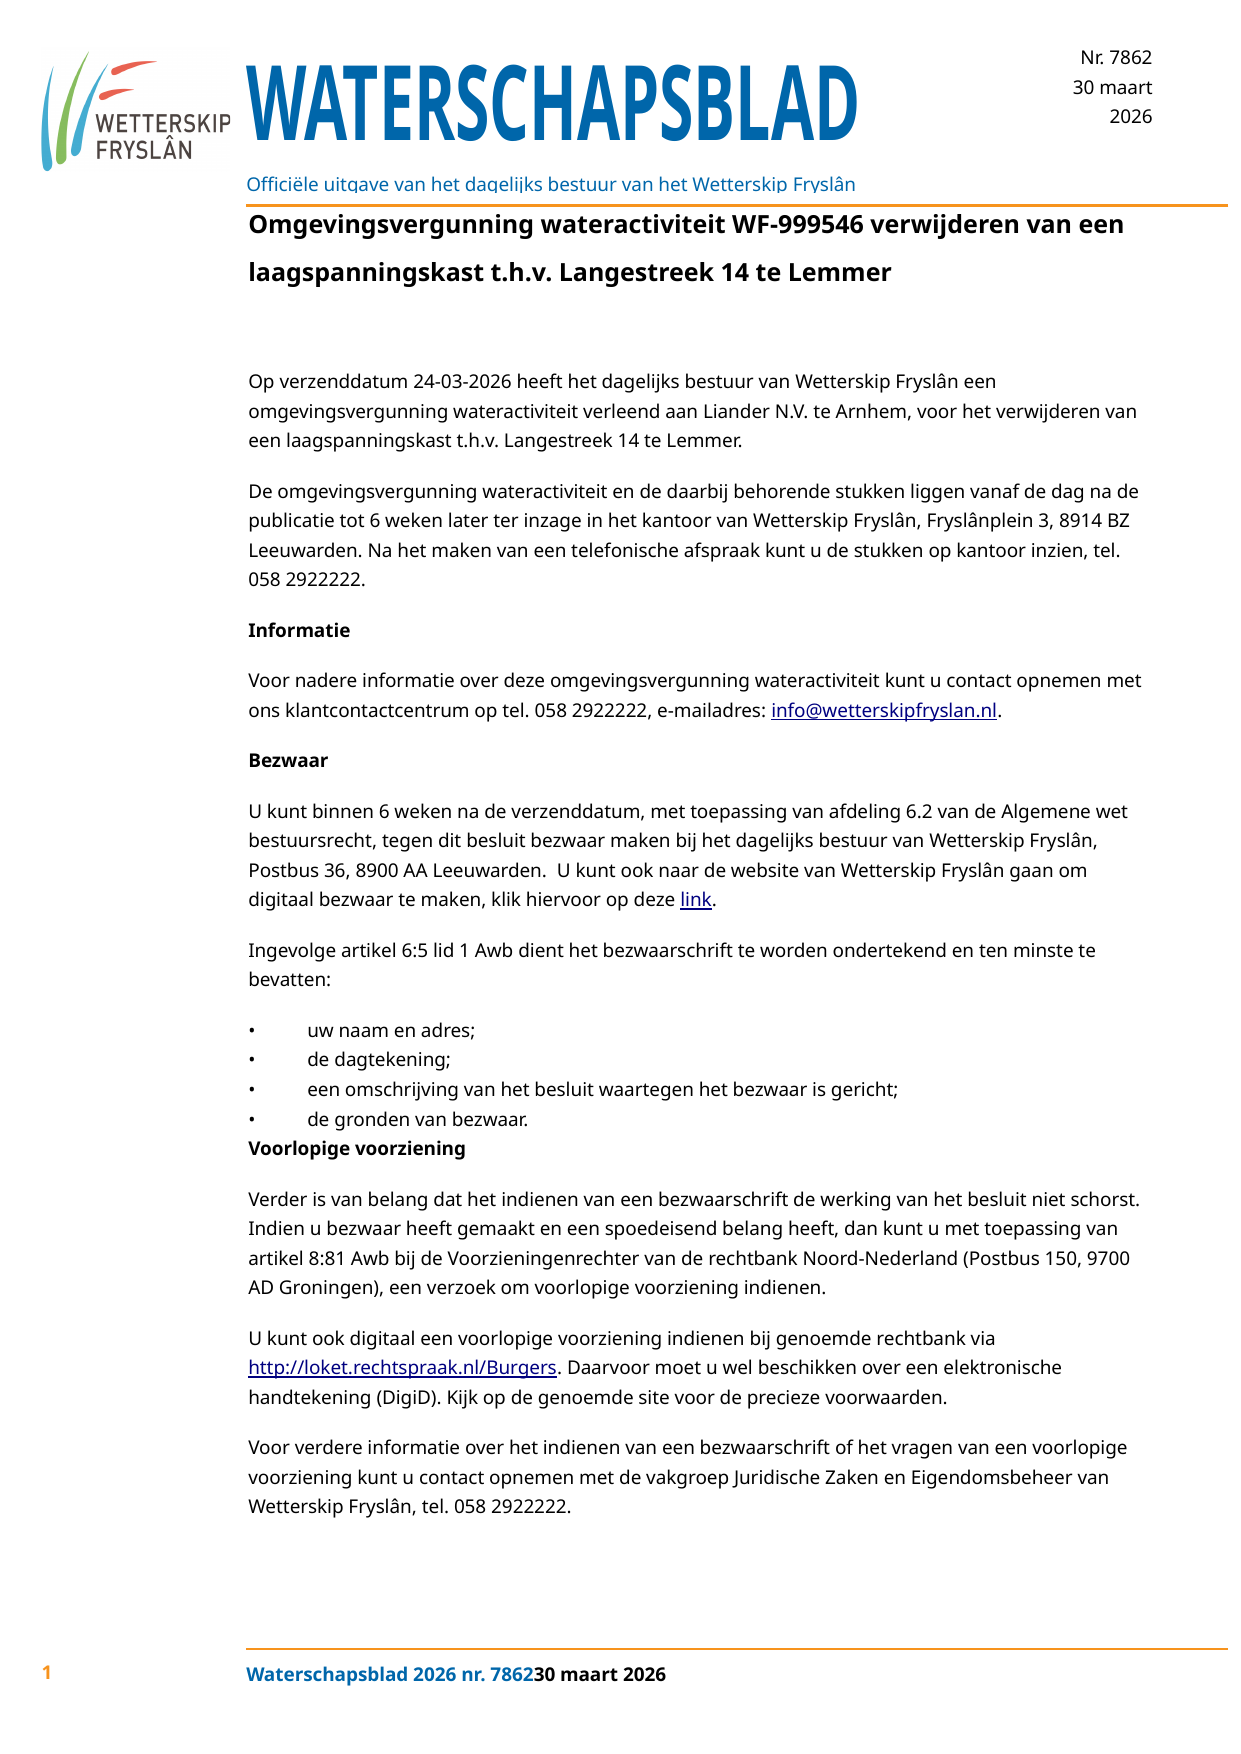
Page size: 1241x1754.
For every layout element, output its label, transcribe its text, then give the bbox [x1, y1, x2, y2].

text De omgevingsvergunning wateractiviteit en de daarbij behorende stukken liggen vanaf de dag na de publicatie tot 6 weken later ter inzage in het kantoor van Wetterskip Fryslân, Fryslânplein 3, 8914 BZ Leeuwarden. Na het maken van een telefonische afspraak kunt u de stukken op kantoor inzien, tel. 058 2922222. [248, 478, 1152, 592]
text U kunt ook digitaal een voorlopige voorziening indienen bij genoemde rechtbank via http://loket.rechtspraak.nl/Burgers. Daarvoor moet u wel beschikken over een elektronische handtekening (DigiD). Kijk op de genoemde site voor de precieze voorwaarden. [248, 1325, 1152, 1410]
text U kunt binnen 6 weken na de verzenddatum, met toepassing van afdeling 6.2 van de Algemene wet bestuursrecht, tegen dit besluit bezwaar maken bij het dagelijks bestuur van Wetterskip Fryslân, Postbus 36, 8900 AA Leeuwarden. U kunt ook naar de website van Wetterskip Fryslân gaan om digitaal bezwaar te maken, klik hiervoor op deze link. [248, 798, 1152, 912]
text Voor verdere informatie over het indienen van een bezwaarschrift of het vragen van een voorlopige voorziening kunt u contact opnemen met de vakgroep Juridische Zaken en Eigendomsbeheer van Wetterskip Fryslân, tel. 058 2922222. [248, 1434, 1152, 1519]
text Voor nadere informatie over deze omgevingsvergunning wateractiviteit kunt u contact opnemen met ons klantcontactcentrum op tel. 058 2922222, e-mailadres: info@wetterskipfryslan.nl. [248, 667, 1152, 723]
list een omschrijving van het besluit waartegen het bezwaar is gericht; [248, 1076, 1152, 1102]
list de dagtekening; [248, 1047, 1152, 1072]
list uw naam en adres; [248, 1017, 1152, 1043]
text Bezwaar [248, 747, 1152, 773]
text Op verzenddatum 24-03-2026 heeft het dagelijks bestuur van Wetterskip Fryslân een omgevingsvergunning wateractiviteit verleend aan Liander N.V. te Arnhem, voor het verwijderen van een laagspanningskast t.h.v. Langestreek 14 te Lemmer. [248, 368, 1152, 453]
text Verder is van belang dat het indienen van een bezwaarschrift de werking van het besluit niet schorst. Indien u bezwaar heeft gemaakt en een spoedeisend belang heeft, dan kunt u met toepassing van artikel 8:81 Awb bij de Voorzieningenrechter van de rechtbank Noord-Nederland (Postbus 150, 9700 AD Groningen), een verzoek om voorlopige voorziening indienen. [248, 1186, 1152, 1300]
text Omgevingsvergunning wateractiviteit WF-999546 verwijderen van een laagspanningskast t.h.v. Langestreek 14 te Lemmer [248, 207, 1152, 288]
text Ingevolge artikel 6:5 lid 1 Awb dient het bezwaarschrift te worden ondertekend en ten minste te bevatten: [248, 937, 1152, 992]
picture [41, 47, 231, 172]
text Informatie [248, 617, 1152, 643]
list de gronden van bezwaar. [248, 1106, 1152, 1132]
text Voorlopige voorziening [248, 1135, 1152, 1161]
